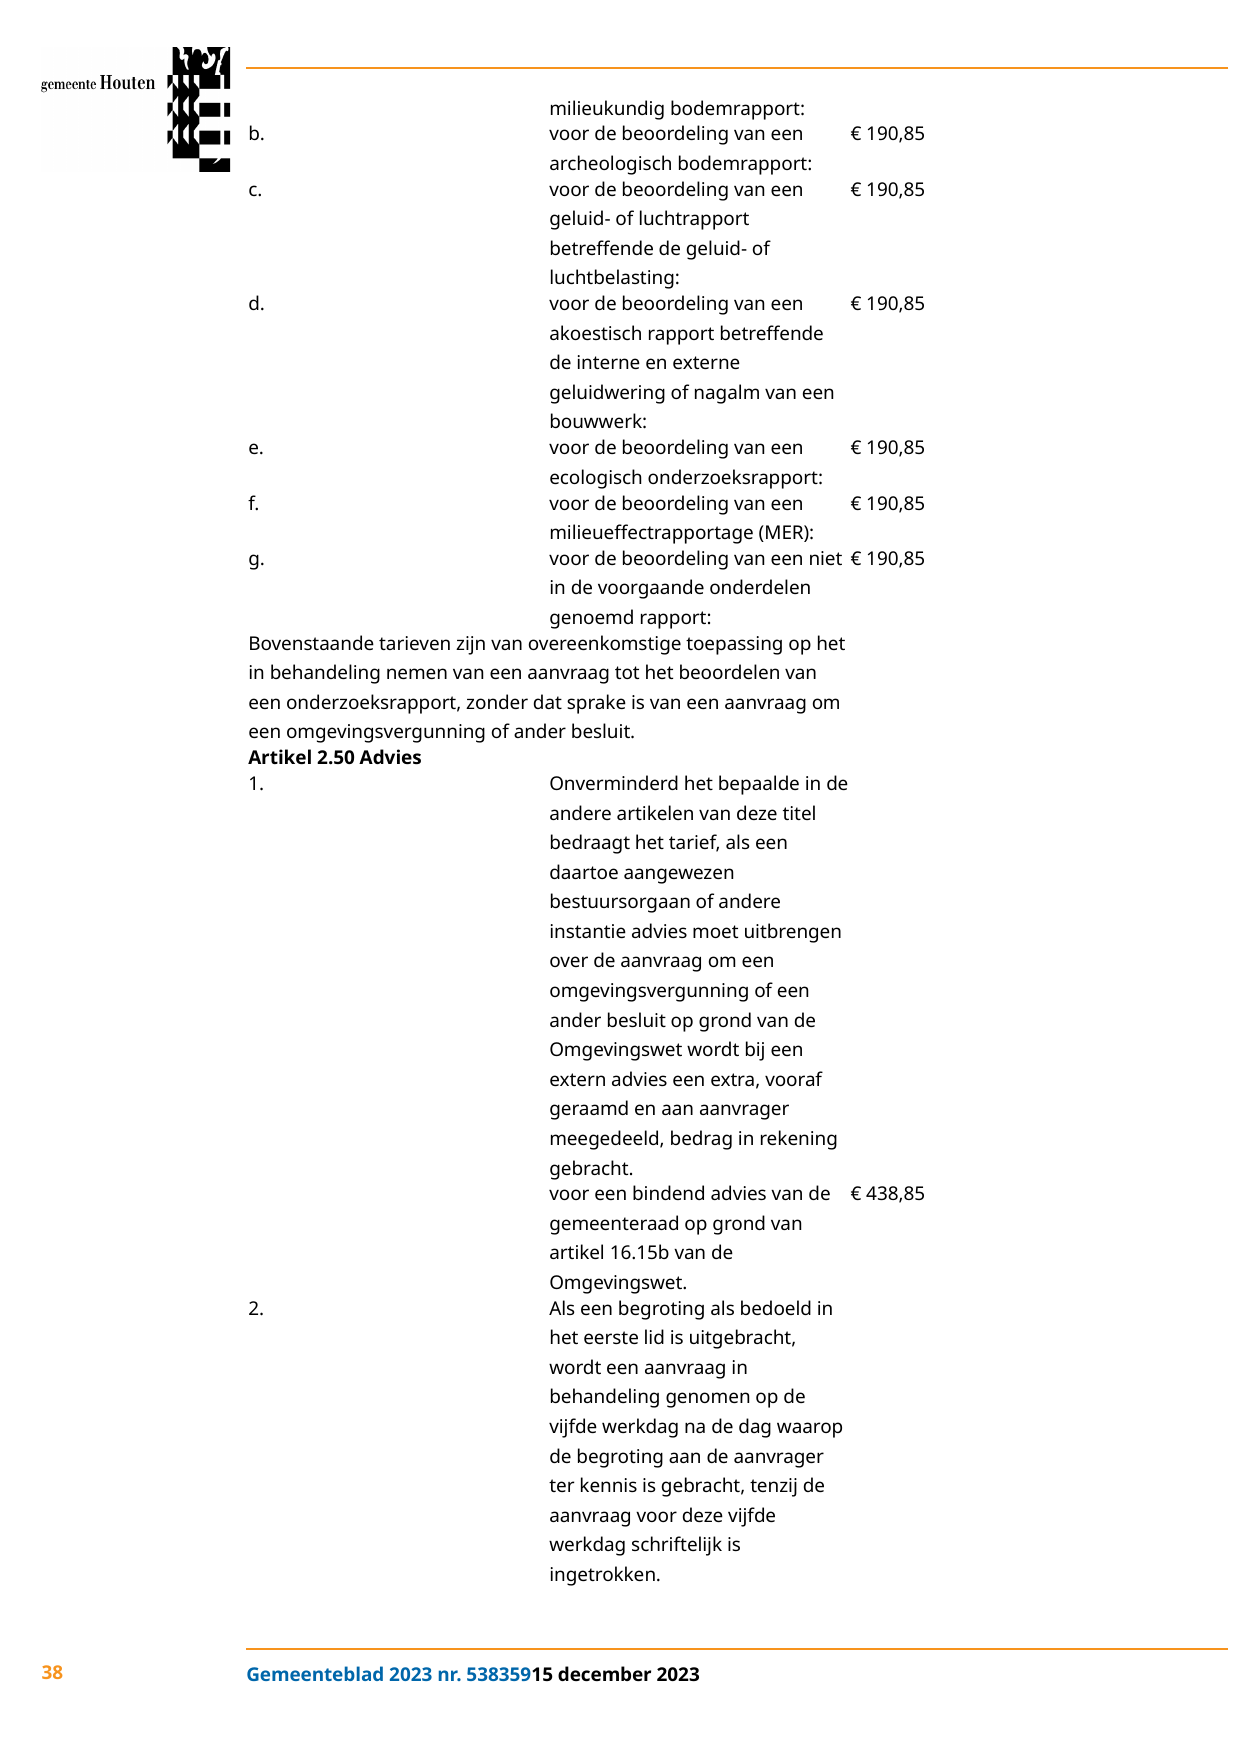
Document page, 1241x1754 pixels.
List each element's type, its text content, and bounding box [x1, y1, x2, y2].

table_cell € 190,85 [850, 434, 1152, 490]
table_cell € 190,85 [850, 176, 1152, 290]
table_cell € 438,85 [850, 1180, 1152, 1295]
table_cell [248, 95, 549, 121]
table_cell [850, 630, 1152, 744]
table_cell [850, 1295, 1152, 1587]
table_cell Artikel 2.50 Advies [248, 744, 1152, 770]
table_cell voor een bindend advies van de gemeenteraad op grond van artikel 16.15b van de Omgevingswet. [549, 1180, 850, 1295]
table_cell [850, 770, 1152, 1180]
table_cell Bovenstaande tarieven zijn van overeenkomstige toepassing op het in behandeling nemen van een aanvraag tot het beoordelen van een onderzoeksrapport, zonder dat sprake is van een aanvraag om een omgevingsvergunning of ander besluit. [248, 630, 850, 744]
table_cell 1. [248, 770, 549, 1180]
table_cell voor de beoordeling van een akoestisch rapport betreffende de interne en externe geluidwering of nagalm van een bouwwerk: [549, 290, 850, 434]
table_cell [248, 1180, 549, 1295]
table_cell 2. [248, 1295, 549, 1587]
table_cell voor de beoordeling van een archeologisch bodemrapport: [549, 121, 850, 176]
table_cell voor de beoordeling van een geluid- of luchtrapport betreffende de geluid- of luchtbelasting: [549, 176, 850, 290]
table_cell € 190,85 [850, 545, 1152, 630]
table_cell [850, 95, 1152, 121]
table_cell € 190,85 [850, 121, 1152, 176]
table_cell milieukundig bodemrapport: [549, 95, 850, 121]
table_cell € 190,85 [850, 290, 1152, 434]
table_cell Onverminderd het bepaalde in de andere artikelen van deze titel bedraagt het tarief, als een daartoe aangewezen bestuursorgaan of andere instantie advies moet uitbrengen over de aanvraag om een omgevingsvergunning of een ander besluit op grond van de Omgevingswet wordt bij een extern advies een extra, vooraf geraamd en aan aanvrager meegedeeld, bedrag in rekening gebracht. [549, 770, 850, 1180]
picture [41, 47, 231, 172]
table_cell b. [248, 121, 549, 176]
table_cell g. [248, 545, 549, 630]
table_cell f. [248, 490, 549, 545]
table_cell Als een begroting als bedoeld in het eerste lid is uitgebracht, wordt een aanvraag in behandeling genomen op de vijfde werkdag na de dag waarop de begroting aan de aanvrager ter kennis is gebracht, tenzij de aanvraag voor deze vijfde werkdag schriftelijk is ingetrokken. [549, 1295, 850, 1587]
table_cell voor de beoordeling van een ecologisch onderzoeksrapport: [549, 434, 850, 490]
table_cell e. [248, 434, 549, 490]
table_cell voor de beoordeling van een niet in de voorgaande onderdelen genoemd rapport: [549, 545, 850, 630]
table_cell d. [248, 290, 549, 434]
table_cell c. [248, 176, 549, 290]
table_cell € 190,85 [850, 490, 1152, 545]
table_cell voor de beoordeling van een milieueffectrapportage (MER): [549, 490, 850, 545]
